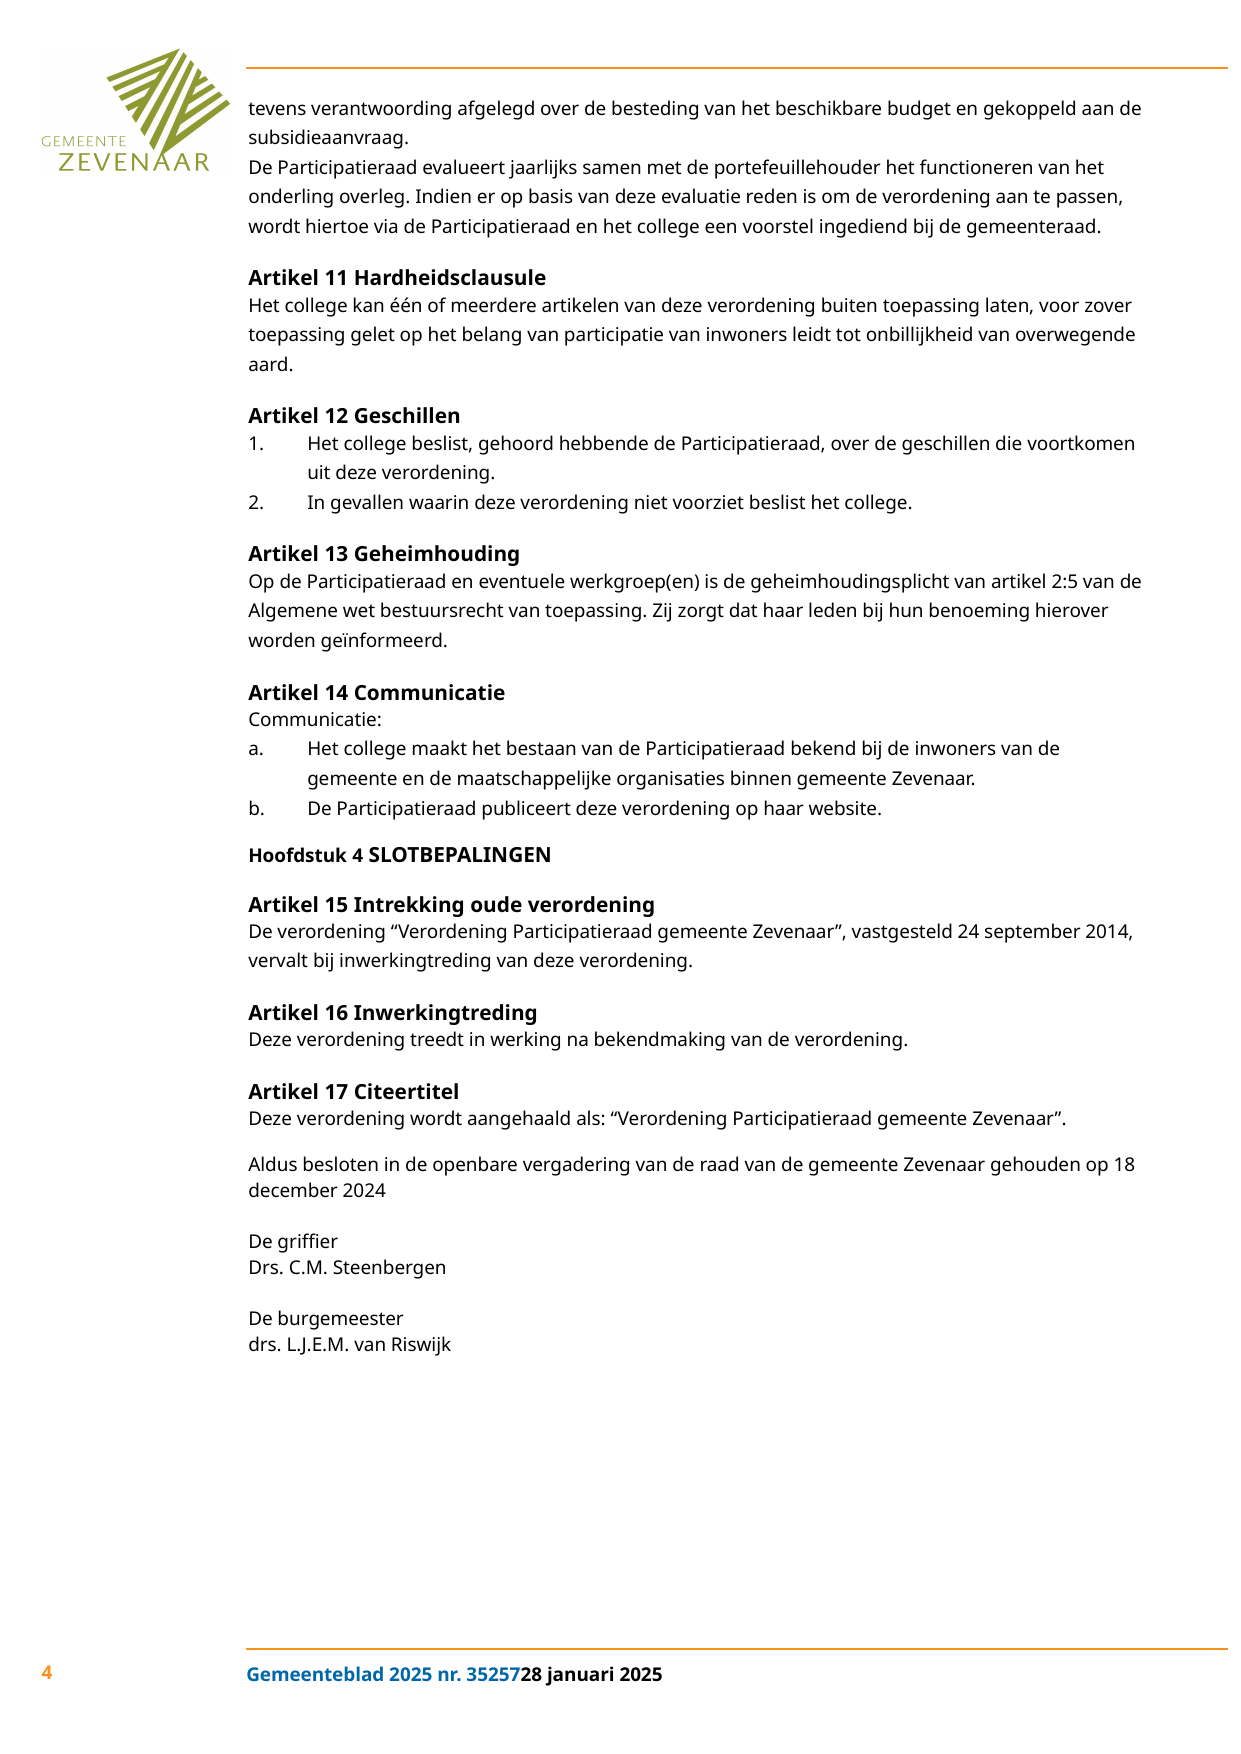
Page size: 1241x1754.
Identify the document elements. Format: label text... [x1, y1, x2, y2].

text Aldus besloten in de openbare vergadering van de raad van de gemeente Zevenaar gehouden op 18 december 2024 [248, 1151, 1152, 1202]
list In gevallen waarin deze verordening niet voorziet beslist het college. [248, 489, 1152, 515]
text Artikel 13 Geheimhouding [248, 539, 1152, 568]
text De griffier [248, 1228, 1152, 1254]
text Hoofdstuk 4 SLOTBEPALINGEN [248, 840, 1152, 869]
text drs. L.J.E.M. van Riswijk [248, 1331, 1152, 1357]
text Drs. C.M. Steenbergen [248, 1254, 1152, 1280]
text Communicatie: [248, 706, 1152, 732]
text Artikel 14 Communicatie [248, 678, 1152, 706]
text Het college kan één of meerdere artikelen van deze verordening buiten toepassing laten, voor zover toepassing gelet op het belang van participatie van inwoners leidt tot onbillijkheid van overwegende aard. [248, 292, 1152, 377]
text Deze verordening wordt aangehaald als: “Verordening Participatieraad gemeente Zevenaar”. [248, 1105, 1152, 1131]
text Artikel 17 Citeertitel [248, 1077, 1152, 1105]
text Artikel 15 Intrekking oude verordening [248, 890, 1152, 918]
text Artikel 11 Hardheidsclausule [248, 263, 1152, 292]
text De burgemeester [248, 1305, 1152, 1331]
list Het college beslist, gehoord hebbende de Participatieraad, over de geschillen die voortkomen uit deze verordening. [248, 430, 1152, 485]
picture [41, 47, 231, 172]
text tevens verantwoording afgelegd over de besteding van het beschikbare budget en gekoppeld aan de subsidieaanvraag. [248, 95, 1152, 150]
text Artikel 12 Geschillen [248, 402, 1152, 430]
list Het college maakt het bestaan van de Participatieraad bekend bij de inwoners van de gemeente en de maatschappelijke organisaties binnen gemeente Zevenaar. [248, 736, 1152, 791]
text Deze verordening treedt in werking na bekendmaking van de verordening. [248, 1027, 1152, 1052]
text Artikel 16 Inwerkingtreding [248, 998, 1152, 1027]
list De Participatieraad publiceert deze verordening op haar website. [248, 795, 1152, 821]
text De verordening “Verordening Participatieraad gemeente Zevenaar”, vastgesteld 24 september 2014, vervalt bij inwerkingtreding van deze verordening. [248, 918, 1152, 973]
text Op de Participatieraad en eventuele werkgroep(en) is de geheimhoudingsplicht van artikel 2:5 van de Algemene wet bestuursrecht van toepassing. Zij zorgt dat haar leden bij hun benoeming hierover worden geïnformeerd. [248, 568, 1152, 653]
text De Participatieraad evalueert jaarlijks samen met de portefeuillehouder het functioneren van het onderling overleg. Indien er op basis van deze evaluatie reden is om de verordening aan te passen, wordt hiertoe via de Participatieraad en het college een voorstel ingediend bij de gemeenteraad. [248, 154, 1152, 239]
